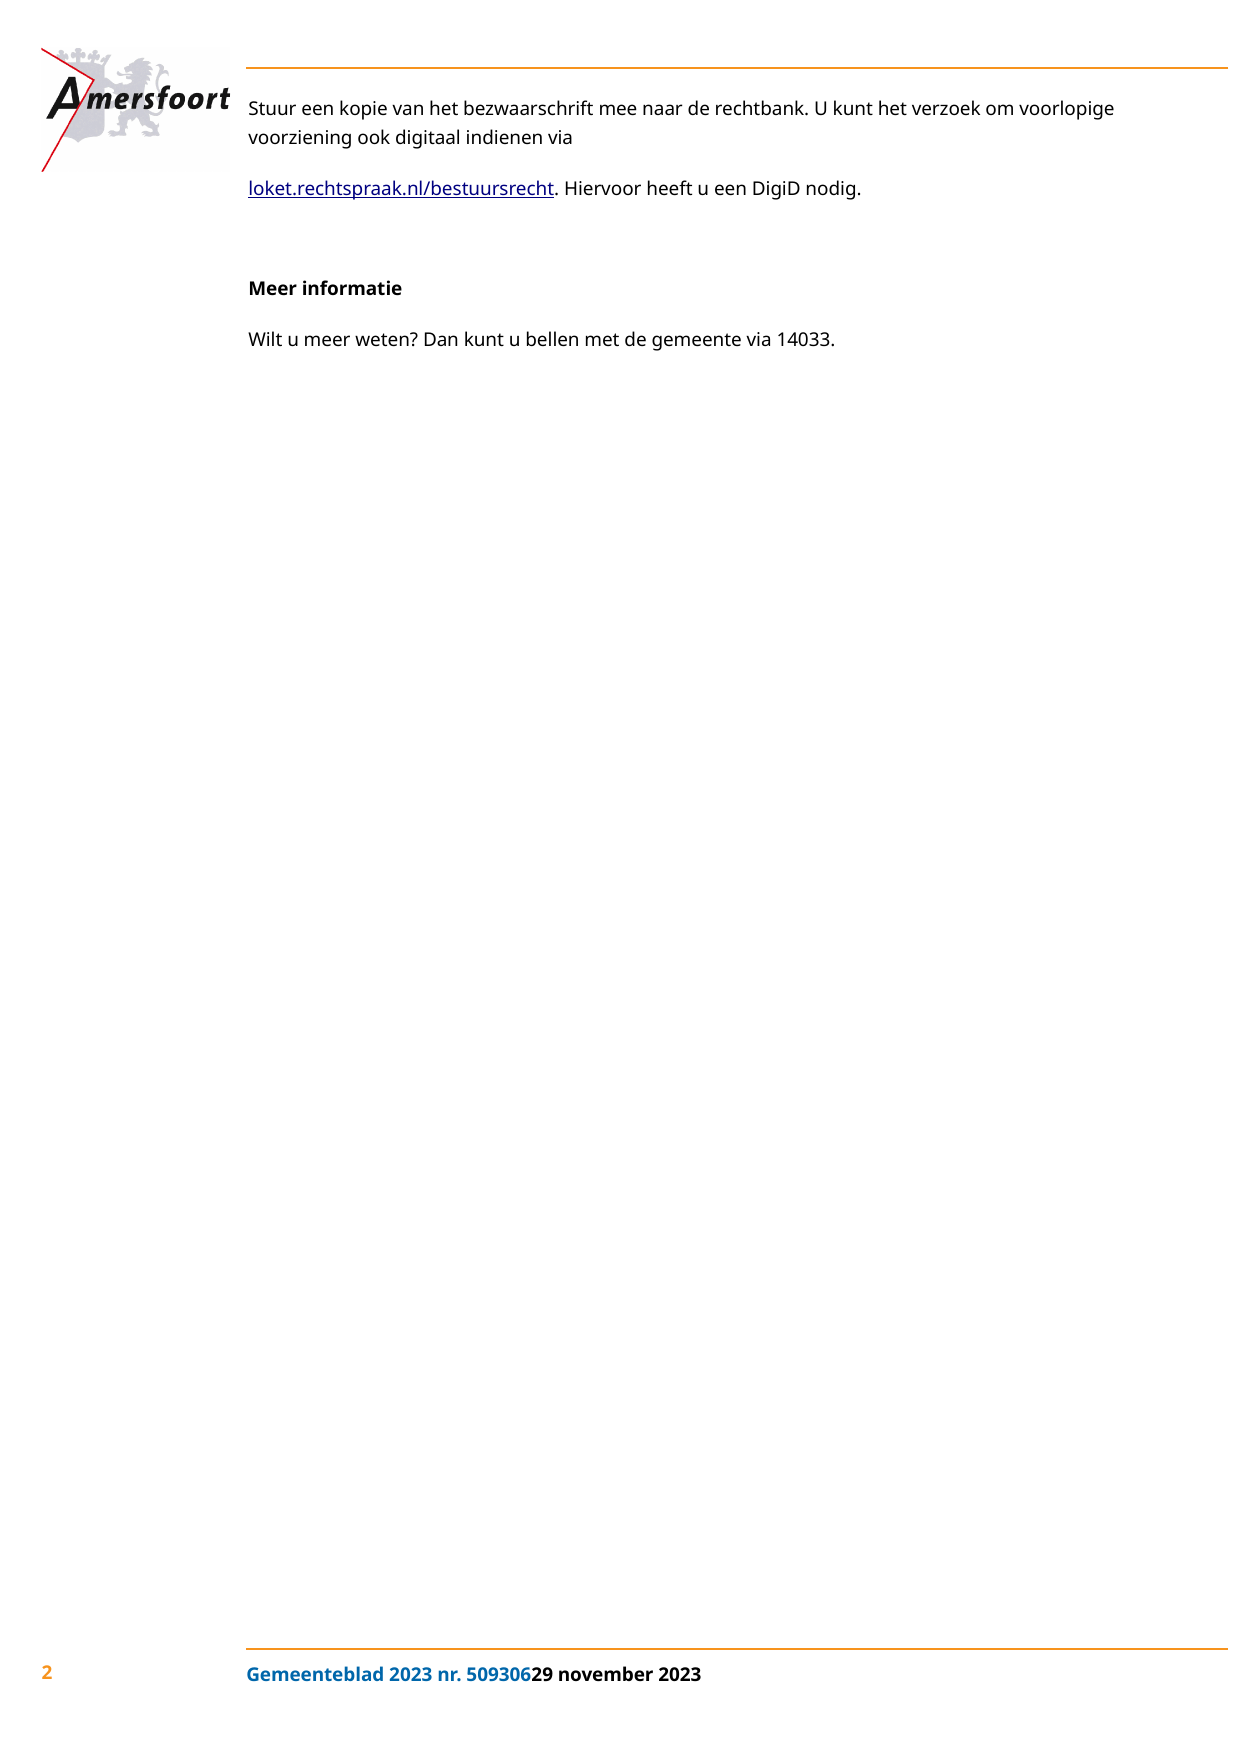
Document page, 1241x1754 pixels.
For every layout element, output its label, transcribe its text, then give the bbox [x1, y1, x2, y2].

picture [41, 47, 231, 172]
text Stuur een kopie van het bezwaarschrift mee naar de rechtbank. U kunt het verzoek om voorlopige voorziening ook digitaal indienen via [248, 95, 1152, 150]
text Wilt u meer weten? Dan kunt u bellen met de gemeente via 14033. [248, 326, 1152, 352]
text loket.rechtspraak.nl/bestuursrecht. Hiervoor heeft u een DigiD nodig. [248, 175, 1152, 201]
text Meer informatie [248, 276, 1152, 301]
